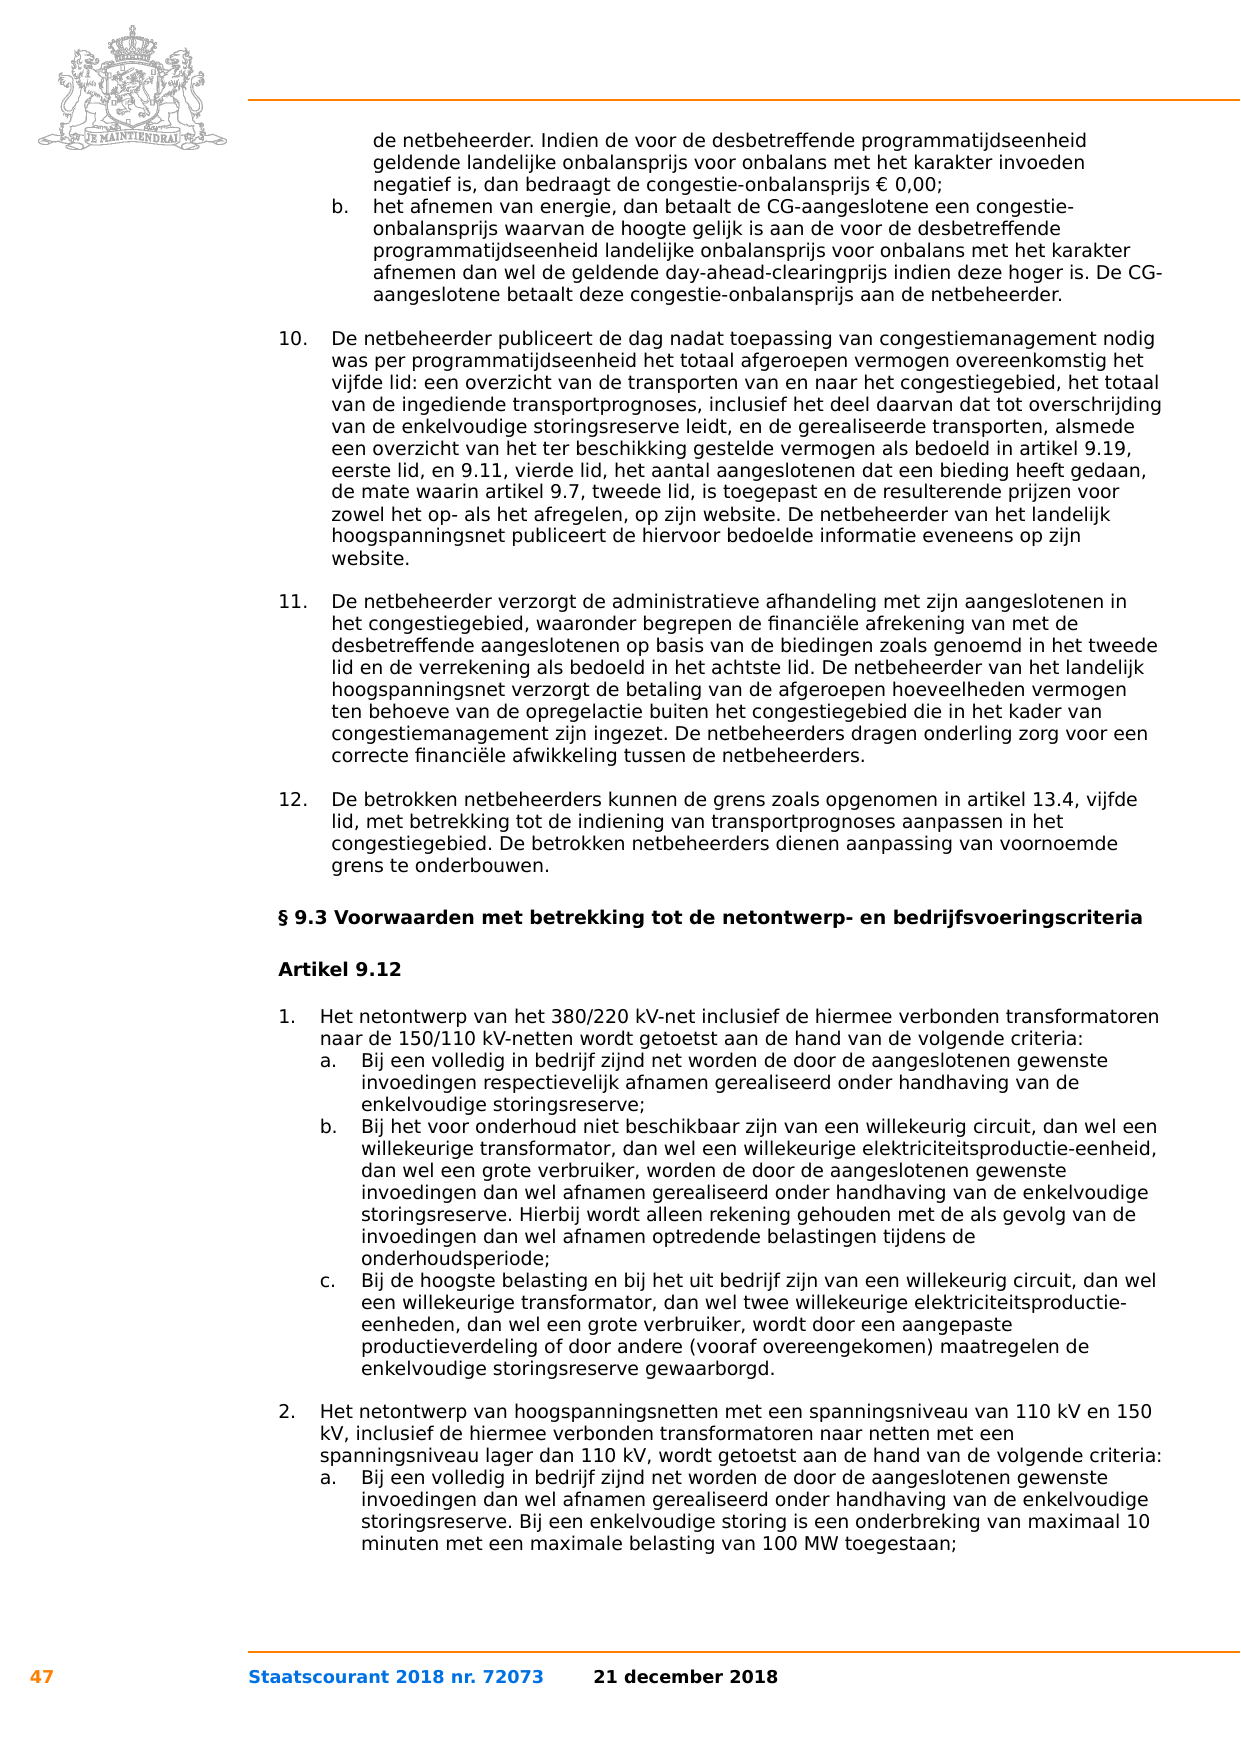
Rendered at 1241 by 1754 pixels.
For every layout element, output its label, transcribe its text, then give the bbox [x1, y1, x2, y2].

text 10. De netbeheerder publiceert de dag nadat toepassing van congestiemanagement nodig was per programmatijdseenheid het totaal afgeroepen vermogen overeenkomstig het vijfde lid: een overzicht van de transporten van en naar het congestiegebied, het totaal van de ingediende transportprognoses, inclusief het deel daarvan dat tot overschrijding van de enkelvoudige storingsreserve leidt, en de gerealiseerde transporten, alsmede een overzicht van het ter beschikking gestelde vermogen als bedoeld in artikel 9.19, eerste lid, en 9.11, vierde lid, het aantal aangeslotenen dat een bieding heeft gedaan, de mate waarin artikel 9.7, tweede lid, is toegepast en de resulterende prijzen voor zowel het op- als het afregelen, op zijn website. De netbeheerder van het landelijk hoogspanningsnet publiceert de hiervoor bedoelde informatie eveneens op zijn website. [278, 328, 1163, 569]
text de netbeheerder. Indien de voor de desbetreffende programmatijdseenheid geldende landelijke onbalansprijs voor onbalans met het karakter invoeden negatief is, dan bedraagt de congestie-onbalansprijs € 0,00; [331, 130, 1163, 196]
text b. het afnemen van energie, dan betaalt de CG-aangeslotene een congestie-onbalansprijs waarvan de hoogte gelijk is aan de voor de desbetreffende programmatijdseenheid landelijke onbalansprijs voor onbalans met het karakter afnemen dan wel de geldende day-ahead-clearingprijs indien deze hoger is. De CG-aangeslotene betaalt deze congestie-onbalansprijs aan de netbeheerder. [331, 196, 1163, 306]
picture [38, 25, 227, 150]
text a. Bij een volledig in bedrijf zijnd net worden de door de aangeslotenen gewenste invoedingen respectievelijk afnamen gerealiseerd onder handhaving van de enkelvoudige storingsreserve; [319, 1050, 1163, 1116]
subtitle § 9.3 Voorwaarden met betrekking tot de netontwerp- en bedrijfsvoeringscriteria [278, 907, 1163, 929]
text a. Bij een volledig in bedrijf zijnd net worden de door de aangeslotenen gewenste invoedingen dan wel afnamen gerealiseerd onder handhaving van de enkelvoudige storingsreserve. Bij een enkelvoudige storing is een onderbreking van maximaal 10 minuten met een maximale belasting van 100 MW toegestaan; [319, 1467, 1163, 1555]
text 11. De netbeheerder verzorgt de administratieve afhandeling met zijn aangeslotenen in het congestiegebied, waaronder begrepen de financiële afrekening van met de desbetreffende aangeslotenen op basis van de biedingen zoals genoemd in het tweede lid en de verrekening als bedoeld in het achtste lid. De netbeheerder van het landelijk hoogspanningsnet verzorgt de betaling van de afgeroepen hoeveelheden vermogen ten behoeve van de opregelactie buiten het congestiegebied die in het kader van congestiemanagement zijn ingezet. De netbeheerders dragen onderling zorg voor een correcte financiële afwikkeling tussen de netbeheerders. [278, 591, 1163, 767]
text 1. Het netontwerp van het 380/220 kV-net inclusief de hiermee verbonden transformatoren naar de 150/110 kV-netten wordt getoetst aan de hand van de volgende criteria: [278, 1006, 1163, 1050]
text b. Bij het voor onderhoud niet beschikbaar zijn van een willekeurig circuit, dan wel een willekeurige transformator, dan wel een willekeurige elektriciteitsproductie-eenheid, dan wel een grote verbruiker, worden de door de aangeslotenen gewenste invoedingen dan wel afnamen gerealiseerd onder handhaving van de enkelvoudige storingsreserve. Hierbij wordt alleen rekening gehouden met de als gevolg van de invoedingen dan wel afnamen optredende belastingen tijdens de onderhoudsperiode; [319, 1116, 1163, 1269]
text c. Bij de hoogste belasting en bij het uit bedrijf zijn van een willekeurig circuit, dan wel een willekeurige transformator, dan wel twee willekeurige elektriciteitsproductie-eenheden, dan wel een grote verbruiker, wordt door een aangepaste productieverdeling of door andere (vooraf overeengekomen) maatregelen de enkelvoudige storingsreserve gewaarborgd. [319, 1269, 1163, 1379]
text 2. Het netontwerp van hoogspanningsnetten met een spanningsniveau van 110 kV en 150 kV, inclusief de hiermee verbonden transformatoren naar netten met een spanningsniveau lager dan 110 kV, wordt getoetst aan de hand van de volgende criteria: [278, 1401, 1163, 1467]
text 12. De betrokken netbeheerders kunnen de grens zoals opgenomen in artikel 13.4, vijfde lid, met betrekking tot de indiening van transportprognoses aanpassen in het congestiegebied. De betrokken netbeheerders dienen aanpassing van voornoemde grens te onderbouwen. [278, 789, 1163, 877]
subtitle Artikel 9.12 [278, 959, 1163, 981]
